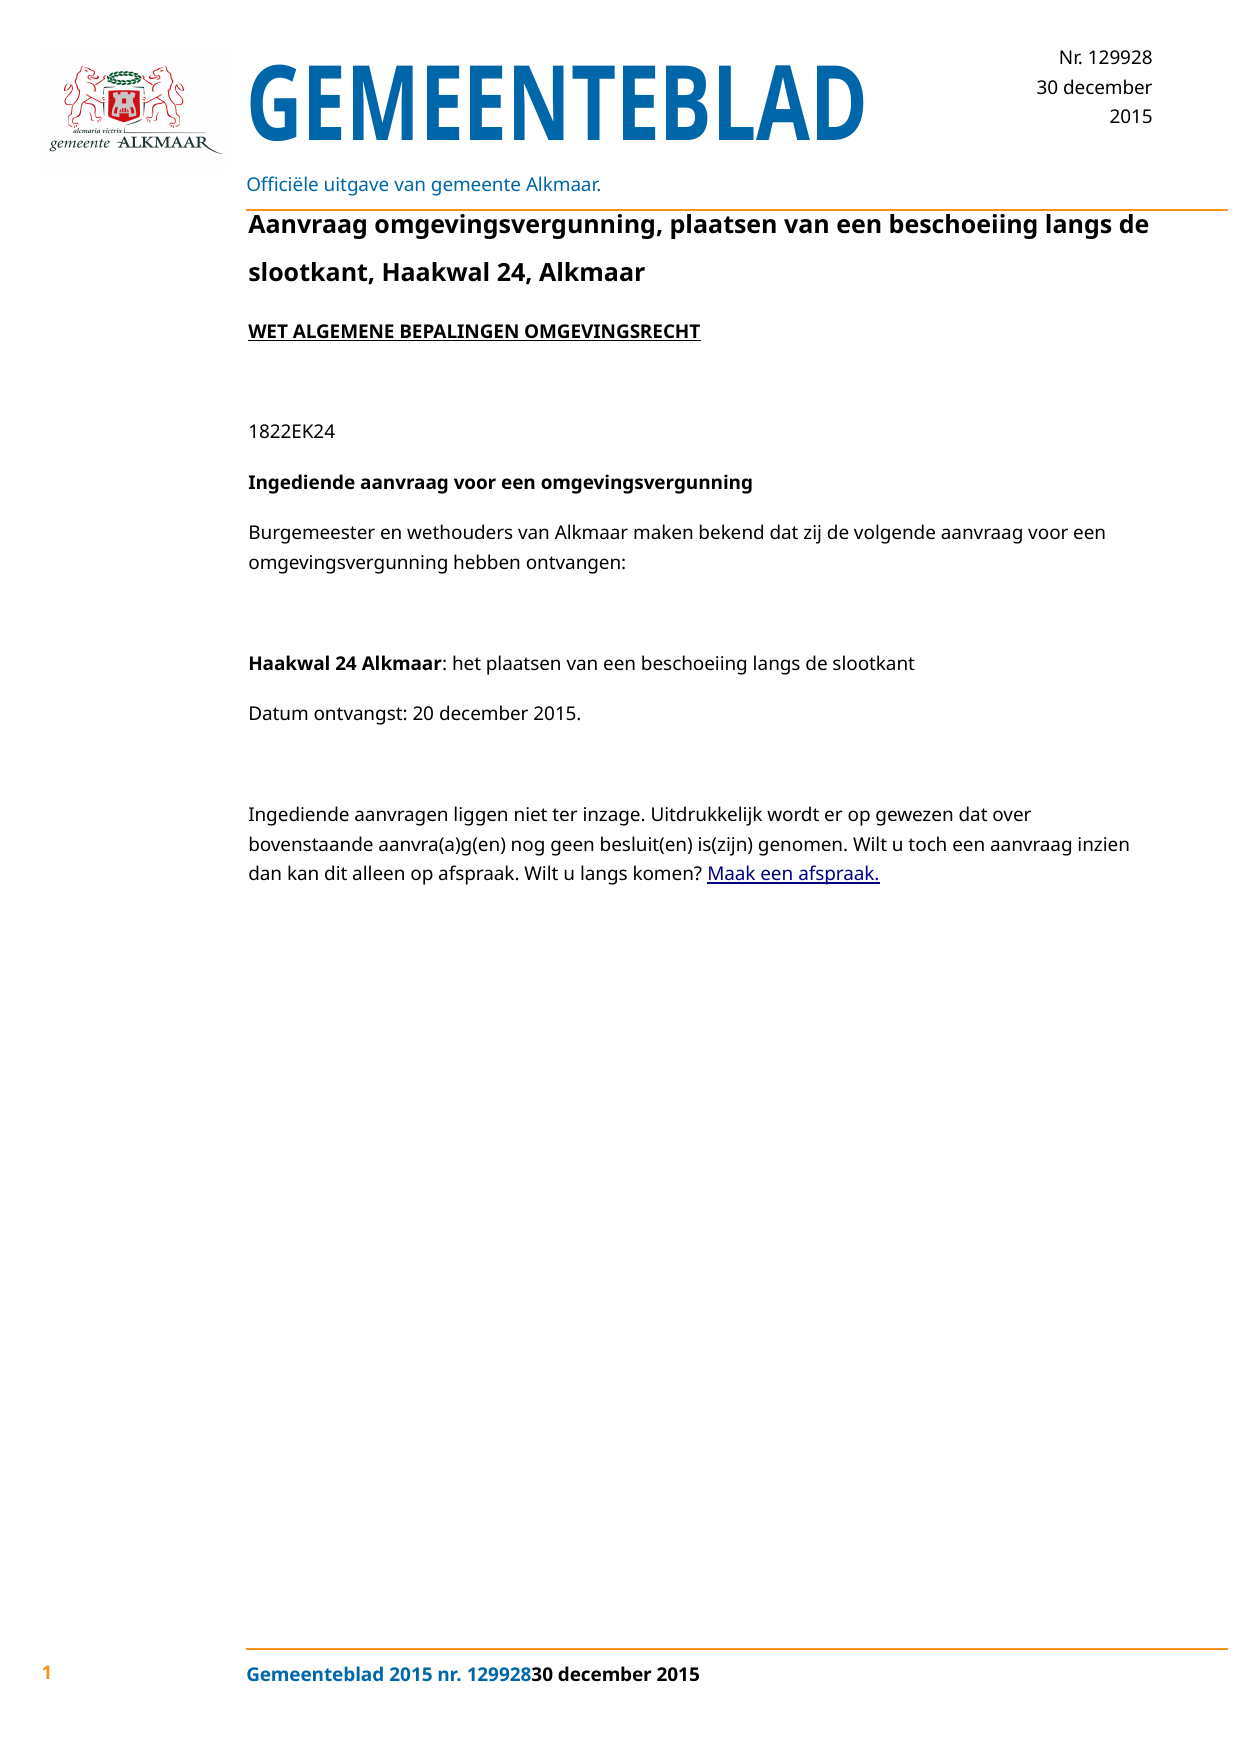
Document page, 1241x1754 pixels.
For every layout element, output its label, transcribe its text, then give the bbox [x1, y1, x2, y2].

picture [41, 47, 231, 172]
text Ingediende aanvragen liggen niet ter inzage. Uitdrukkelijk wordt er op gewezen dat over bovenstaande aanvra(a)g(en) nog geen besluit(en) is(zijn) genomen. Wilt u toch een aanvraag inzien dan kan dit alleen op afspraak. Wilt u langs komen? Maak een afspraak. [248, 801, 1152, 886]
text 1822EK24 [248, 419, 1152, 444]
text Ingediende aanvraag voor een omgevingsvergunning [248, 469, 1152, 495]
text Datum ontvangst: 20 december 2015. [248, 700, 1152, 726]
text Aanvraag omgevingsvergunning, plaatsen van een beschoeiing langs de slootkant, Haakwal 24, Alkmaar [248, 211, 1152, 288]
text Haakwal 24 Alkmaar: het plaatsen van een beschoeiing langs de slootkant [248, 650, 1152, 676]
text Burgemeester en wethouders van Alkmaar maken bekend dat zij de volgende aanvraag voor een omgevingsvergunning hebben ontvangen: [248, 519, 1152, 575]
text WET ALGEMENE BEPALINGEN OMGEVINGSRECHT [248, 318, 1152, 344]
